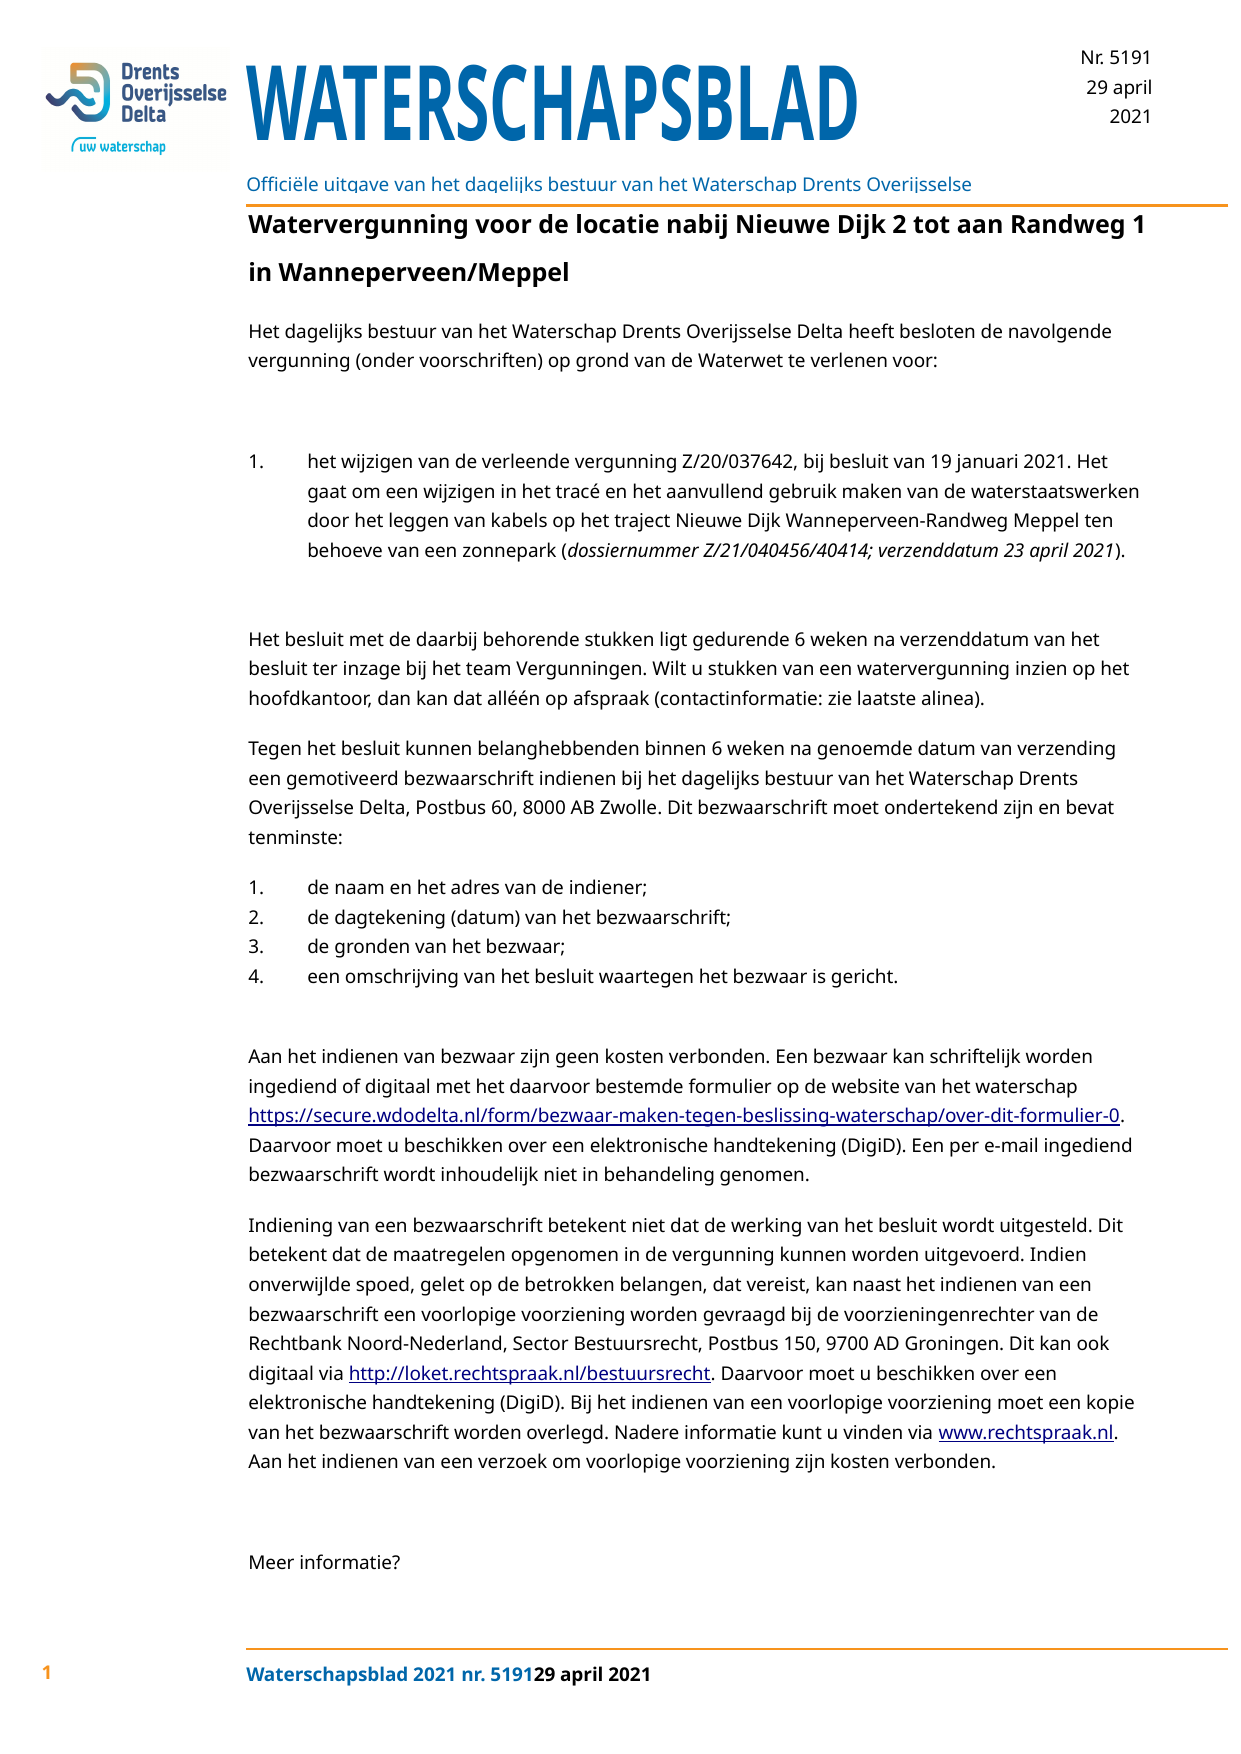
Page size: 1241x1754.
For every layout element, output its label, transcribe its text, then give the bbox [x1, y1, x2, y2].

text Het besluit met de daarbij behorende stukken ligt gedurende 6 weken na verzenddatum van het besluit ter inzage bij het team Vergunningen. Wilt u stukken van een watervergunning inzien op het hoofdkantoor, dan kan dat alléén op afspraak (contactinformatie: zie laatste alinea). [248, 626, 1152, 711]
text Tegen het besluit kunnen belanghebbenden binnen 6 weken na genoemde datum van verzending een gemotiveerd bezwaarschrift indienen bij het dagelijks bestuur van het Waterschap Drents Overijsselse Delta, Postbus 60, 8000 AB Zwolle. Dit bezwaarschrift moet ondertekend zijn en bevat tenminste: [248, 735, 1152, 850]
list het wijzigen van de verleende vergunning Z/20/037642, bij besluit van 19 januari 2021. Het gaat om een wijzigen in het tracé en het aanvullend gebruik maken van de waterstaatswerken door het leggen van kabels op het traject Nieuwe Dijk Wanneperveen-Randweg Meppel ten behoeve van een zonnepark (dossiernummer Z/21/040456/40414; verzenddatum 23 april 2021). [248, 448, 1152, 563]
text Meer informatie? [248, 1549, 1152, 1575]
list de dagtekening (datum) van het bezwaarschrift; [248, 904, 1152, 930]
text Aan het indienen van bezwaar zijn geen kosten verbonden. Een bezwaar kan schriftelijk worden ingediend of digitaal met het daarvoor bestemde formulier op de website van het waterschap https://secure.wdodelta.nl/form/bezwaar-maken-tegen-beslissing-waterschap/over-dit-formulier-0. Daarvoor moet u beschikken over een elektronische handtekening (DigiD). Een per e-mail ingediend bezwaarschrift wordt inhoudelijk niet in behandeling genomen. [248, 1043, 1152, 1187]
picture [41, 47, 231, 172]
text Het dagelijks bestuur van het Waterschap Drents Overijsselse Delta heeft besloten de navolgende vergunning (onder voorschriften) op grond van de Waterwet te verlenen voor: [248, 318, 1152, 373]
text Indiening van een bezwaarschrift betekent niet dat de werking van het besluit wordt uitgesteld. Dit betekent dat de maatregelen opgenomen in de vergunning kunnen worden uitgevoerd. Indien onverwijlde spoed, gelet op de betrokken belangen, dat vereist, kan naast het indienen van een bezwaarschrift een voorlopige voorziening worden gevraagd bij de voorzieningenrechter van de Rechtbank Noord-Nederland, Sector Bestuursrecht, Postbus 150, 9700 AD Groningen. Dit kan ook digitaal via http://loket.rechtspraak.nl/bestuursrecht. Daarvoor moet u beschikken over een elektronische handtekening (DigiD). Bij het indienen van een voorlopige voorziening moet een kopie van het bezwaarschrift worden overlegd. Nadere informatie kunt u vinden via www.rechtspraak.nl. Aan het indienen van een verzoek om voorlopige voorziening zijn kosten verbonden. [248, 1212, 1152, 1474]
list de naam en het adres van de indiener; [248, 874, 1152, 900]
list de gronden van het bezwaar; [248, 934, 1152, 959]
text Watervergunning voor de locatie nabij Nieuwe Dijk 2 tot aan Randweg 1 in Wanneperveen/Meppel [248, 207, 1152, 288]
list een omschrijving van het besluit waartegen het bezwaar is gericht. [248, 963, 1152, 989]
